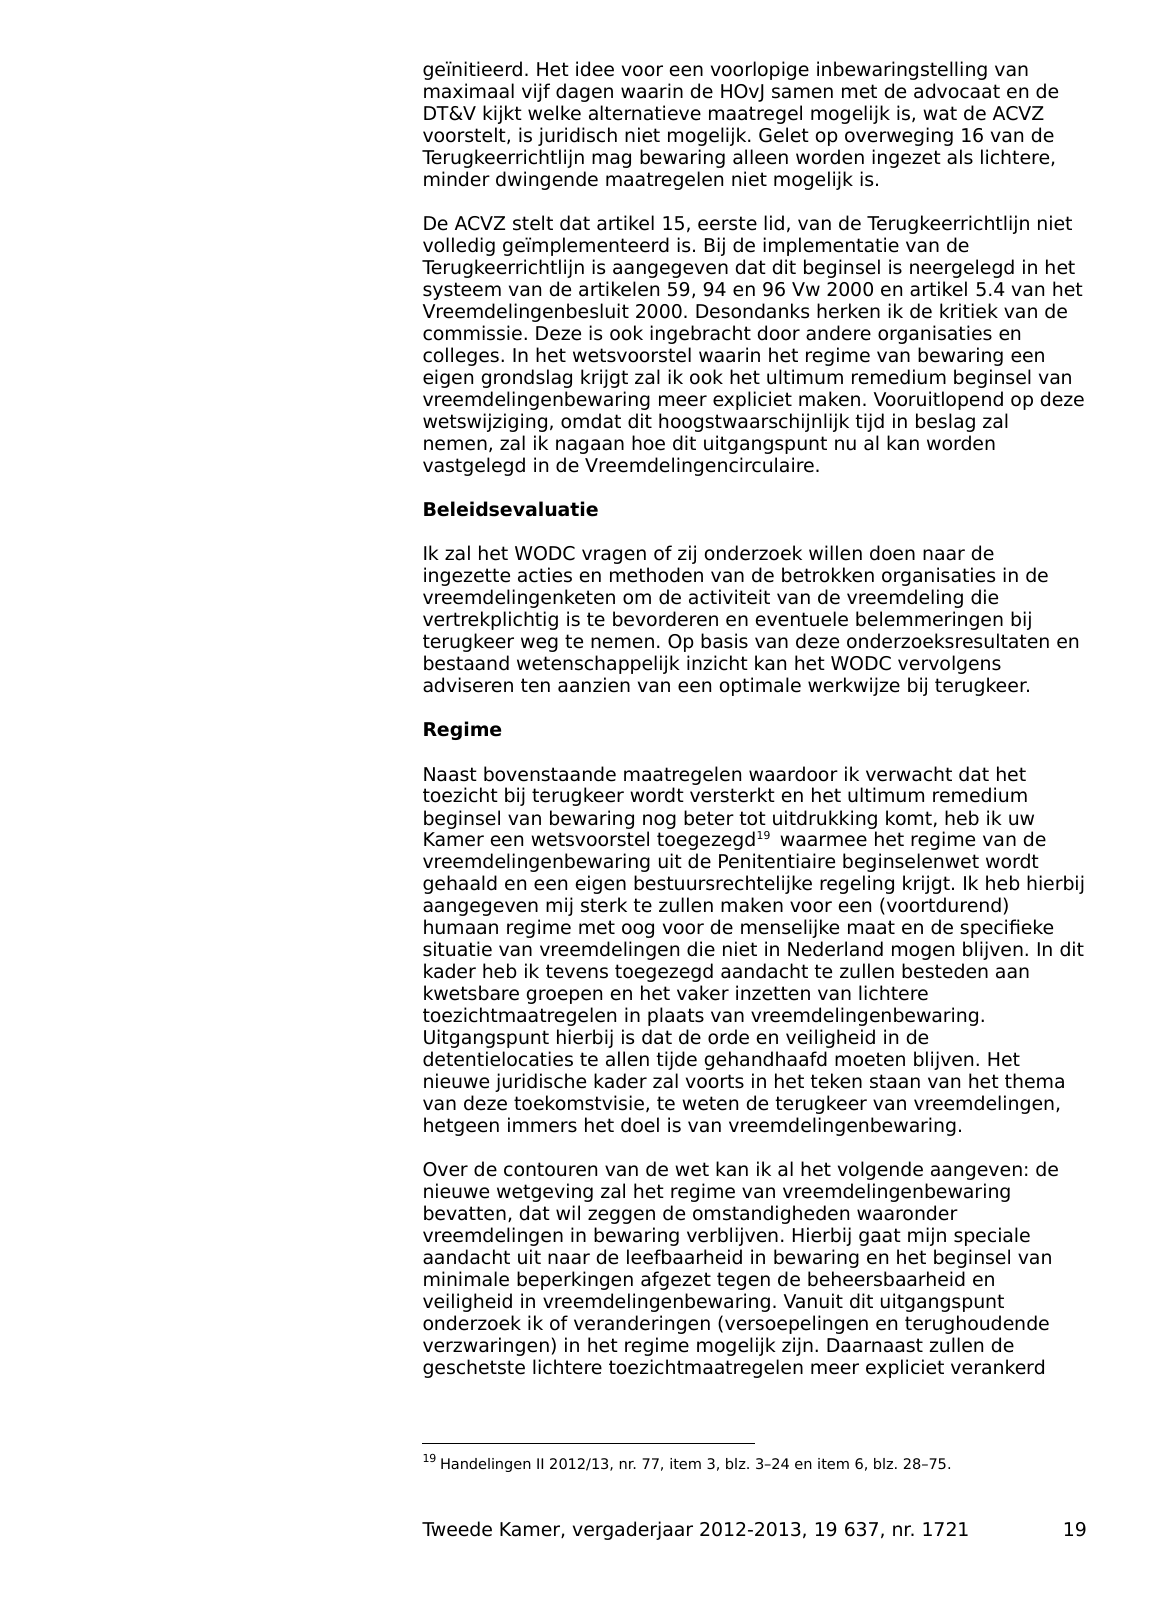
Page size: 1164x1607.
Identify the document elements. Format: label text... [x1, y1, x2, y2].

text Ik zal het WODC vragen of zij onderzoek willen doen naar de ingezette acties en methoden van de betrokken organisaties in de vreemdelingenketen om de activiteit van de vreemdeling die vertrekplichtig is te bevorderen en eventuele belemmeringen bij terugkeer weg te nemen. Op basis van deze onderzoeksresultaten en bestaand wetenschappelijk inzicht kan het WODC vervolgens adviseren ten aanzien van een optimale werkwijze bij terugkeer. [422, 543, 1087, 697]
subtitle Beleidsevaluatie [422, 499, 1087, 521]
subtitle Regime [422, 719, 1087, 741]
text Handelingen II 2012/13, nr. 77, item 3, blz. 3–24 en item 6, blz. 28–75. [422, 1452, 1087, 1474]
text De ACVZ stelt dat artikel 15, eerste lid, van de Terugkeerrichtlijn niet volledig geïmplementeerd is. Bij de implementatie van de Terugkeerrichtlijn is aangegeven dat dit beginsel is neergelegd in het systeem van de artikelen 59, 94 en 96 Vw 2000 en artikel 5.4 van het Vreemdelingenbesluit 2000. Desondanks herken ik de kritiek van de commissie. Deze is ook ingebracht door andere organisaties en colleges. In het wetsvoorstel waarin het regime van bewaring een eigen grondslag krijgt zal ik ook het ultimum remedium beginsel van vreemdelingenbewaring meer expliciet maken. Vooruitlopend op deze wetswijziging, omdat dit hoogstwaarschijnlijk tijd in beslag zal nemen, zal ik nagaan hoe dit uitgangspunt nu al kan worden vastgelegd in de Vreemdelingencirculaire. [422, 213, 1087, 477]
text geïnitieerd. Het idee voor een voorlopige inbewaringstelling van maximaal vijf dagen waarin de HOvJ samen met de advocaat en de DT&V kijkt welke alternatieve maatregel mogelijk is, wat de ACVZ voorstelt, is juridisch niet mogelijk. Gelet op overweging 16 van de Terugkeerrichtlijn mag bewaring alleen worden ingezet als lichtere, minder dwingende maatregelen niet mogelijk is. [422, 59, 1087, 191]
text Naast bovenstaande maatregelen waardoor ik verwacht dat het toezicht bij terugkeer wordt versterkt en het ultimum remedium beginsel van bewaring nog beter tot uitdrukking komt, heb ik uw Kamer een wetsvoorstel toegezegd waarmee het regime van de vreemdelingenbewaring uit de Penitentiaire beginselenwet wordt gehaald en een eigen bestuursrechtelijke regeling krijgt. Ik heb hierbij aangegeven mij sterk te zullen maken voor een (voortdurend) humaan regime met oog voor de menselijke maat en de specifieke situatie van vreemdelingen die niet in Nederland mogen blijven. In dit kader heb ik tevens toegezegd aandacht te zullen besteden aan kwetsbare groepen en het vaker inzetten van lichtere toezichtmaatregelen in plaats van vreemdelingenbewaring. Uitgangspunt hierbij is dat de orde en veiligheid in de detentielocaties te allen tijde gehandhaafd moeten blijven. Het nieuwe juridische kader zal voorts in het teken staan van het thema van deze toekomstvisie, te weten de terugkeer van vreemdelingen, hetgeen immers het doel is van vreemdelingenbewaring. [422, 763, 1087, 1137]
text Over de contouren van de wet kan ik al het volgende aangeven: de nieuwe wetgeving zal het regime van vreemdelingenbewaring bevatten, dat wil zeggen de omstandigheden waaronder vreemdelingen in bewaring verblijven. Hierbij gaat mijn speciale aandacht uit naar de leefbaarheid in bewaring en het beginsel van minimale beperkingen afgezet tegen de beheersbaarheid en veiligheid in vreemdelingenbewaring. Vanuit dit uitgangspunt onderzoek ik of veranderingen (versoepelingen en terughoudende verzwaringen) in het regime mogelijk zijn. Daarnaast zullen de geschetste lichtere toezichtmaatregelen meer expliciet verankerd [422, 1159, 1087, 1379]
